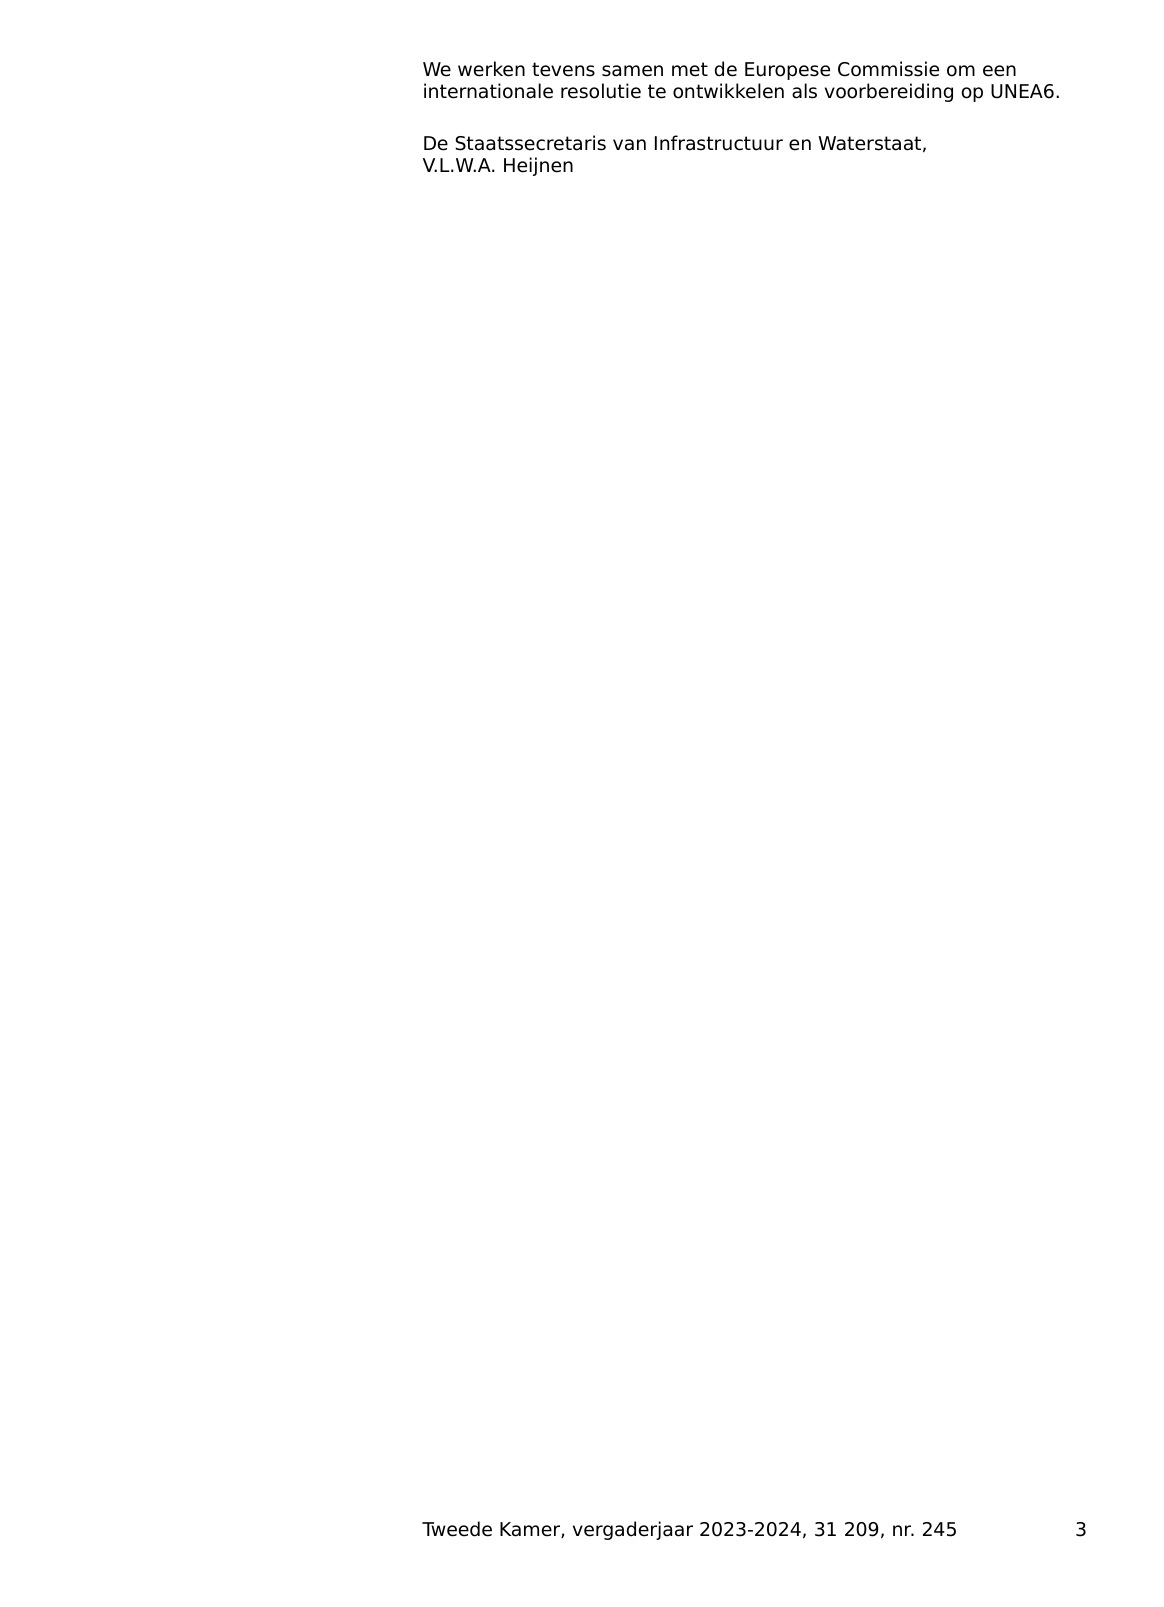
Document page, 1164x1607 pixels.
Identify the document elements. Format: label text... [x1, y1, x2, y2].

text De Staatssecretaris van Infrastructuur en Waterstaat, V.L.W.A. Heijnen [422, 133, 1087, 177]
text We werken tevens samen met de Europese Commissie om een internationale resolutie te ontwikkelen als voorbereiding op UNEA6. [422, 59, 1087, 103]
